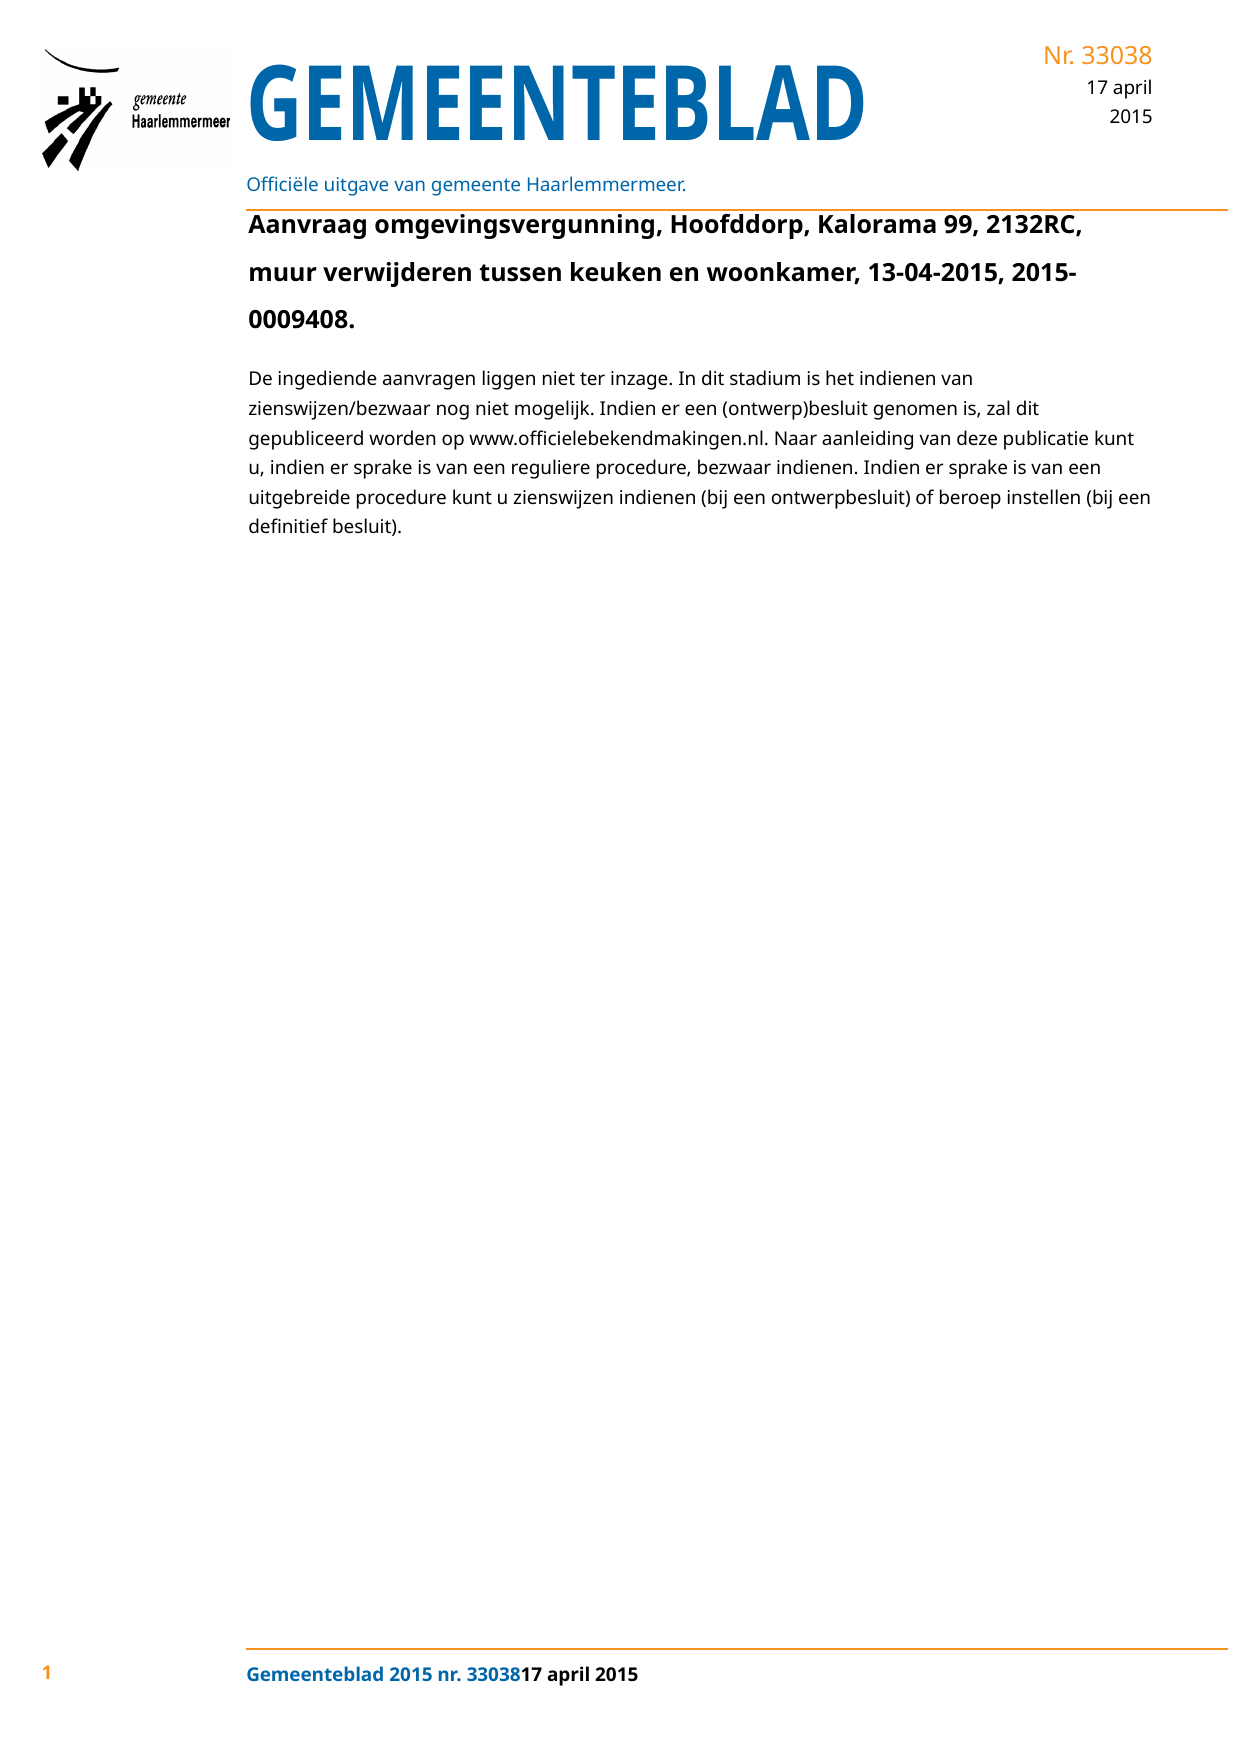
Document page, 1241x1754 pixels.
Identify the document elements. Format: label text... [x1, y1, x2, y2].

text De ingediende aanvragen liggen niet ter inzage. In dit stadium is het indienen van zienswijzen/bezwaar nog niet mogelijk. Indien er een (ontwerp)besluit genomen is, zal dit gepubliceerd worden op www.officielebekendmakingen.nl. Naar aanleiding van deze publicatie kunt u, indien er sprake is van een reguliere procedure, bezwaar indienen. Indien er sprake is van een uitgebreide procedure kunt u zienswijzen indienen (bij een ontwerpbesluit) of beroep instellen (bij een definitief besluit). [248, 366, 1152, 539]
picture [41, 47, 231, 172]
text Aanvraag omgevingsvergunning, Hoofddorp, Kalorama 99, 2132RC, muur verwijderen tussen keuken en woonkamer, 13-04-2015, 2015-0009408. [248, 211, 1152, 336]
